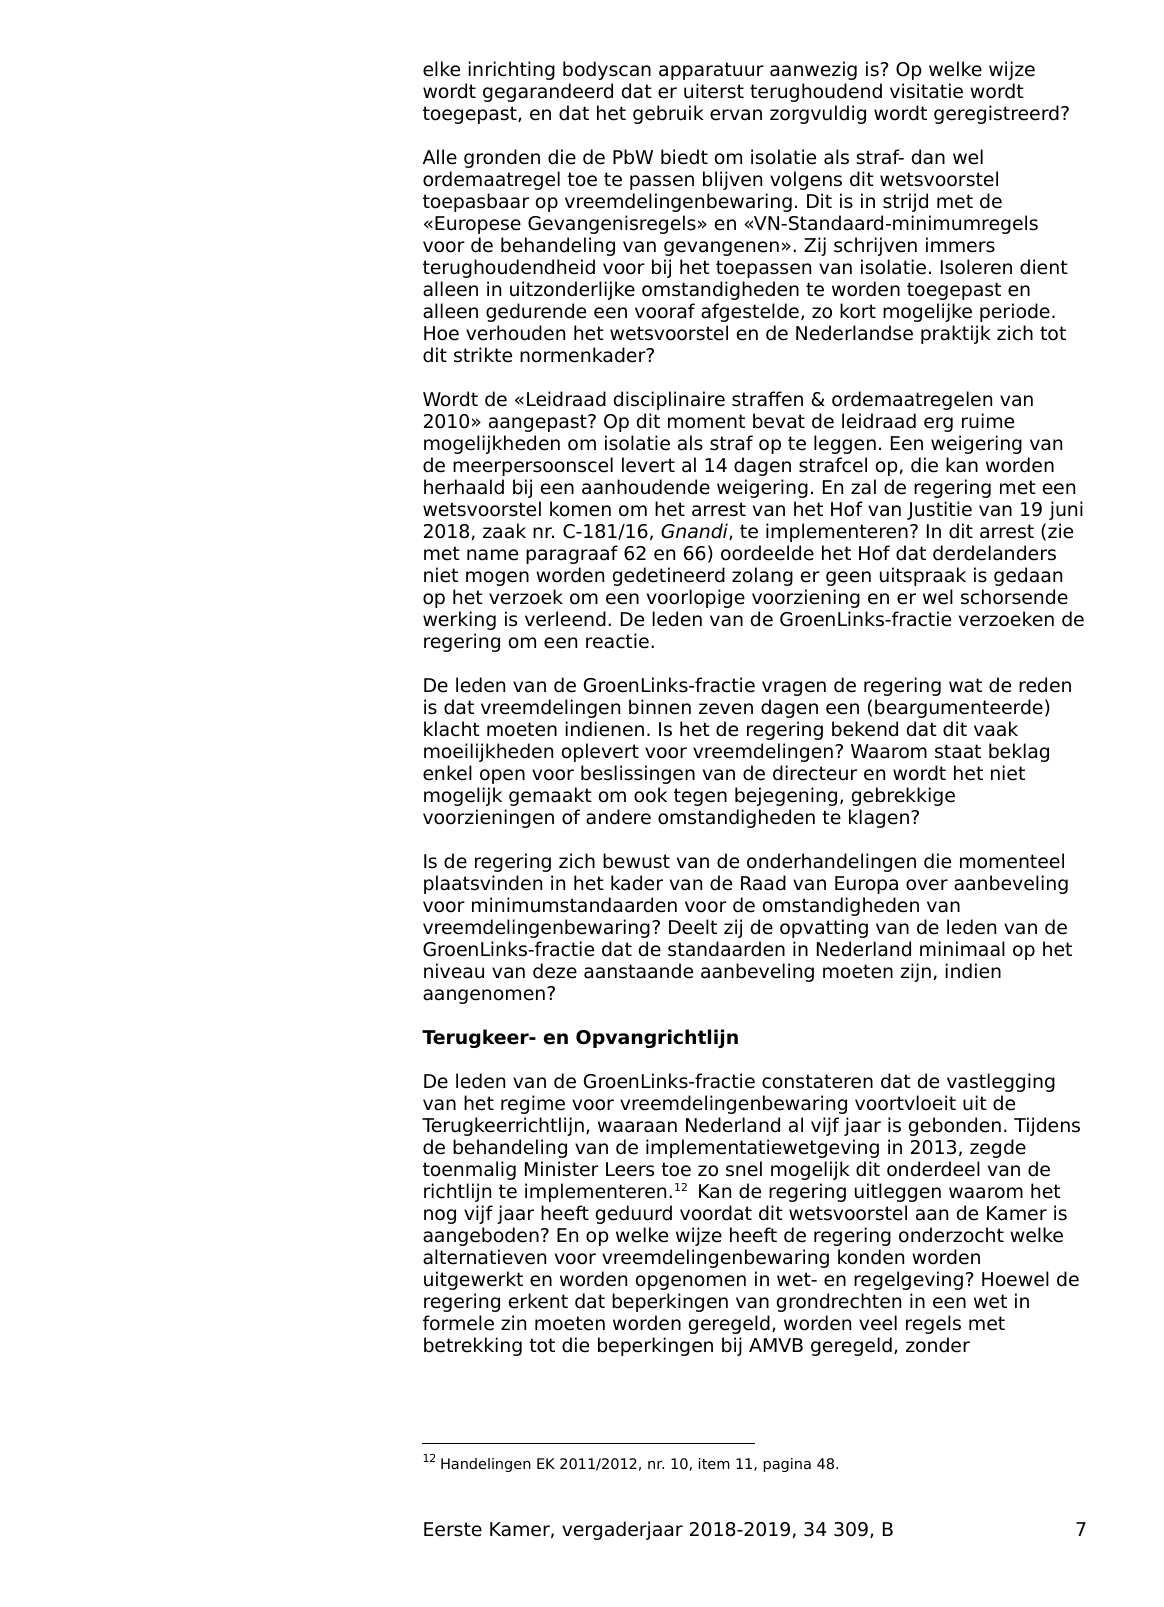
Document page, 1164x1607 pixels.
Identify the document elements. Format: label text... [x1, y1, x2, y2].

text Wordt de «Leidraad disciplinaire straffen & ordemaatregelen van 2010» aangepast? Op dit moment bevat de leidraad erg ruime mogelijkheden om isolatie als straf op te leggen. Een weigering van de meerpersoonscel levert al 14 dagen strafcel op, die kan worden herhaald bij een aanhoudende weigering. En zal de regering met een wetsvoorstel komen om het arrest van het Hof van Justitie van 19 juni 2018, zaak nr. C-181/16, Gnandi, te implementeren? In dit arrest (zie met name paragraaf 62 en 66) oordeelde het Hof dat derdelanders niet mogen worden gedetineerd zolang er geen uitspraak is gedaan op het verzoek om een voorlopige voorziening en er wel schorsende werking is verleend. De leden van de GroenLinks-fractie verzoeken de regering om een reactie. [422, 389, 1087, 653]
text elke inrichting bodyscan apparatuur aanwezig is? Op welke wijze wordt gegarandeerd dat er uiterst terughoudend visitatie wordt toegepast, en dat het gebruik ervan zorgvuldig wordt geregistreerd? [422, 59, 1087, 125]
text De leden van de GroenLinks-fractie constateren dat de vastlegging van het regime voor vreemdelingenbewaring voortvloeit uit de Terugkeerrichtlijn, waaraan Nederland al vijf jaar is gebonden. Tijdens de behandeling van de implementatiewetgeving in 2013, zegde toenmalig Minister Leers toe zo snel mogelijk dit onderdeel van de richtlijn te implementeren. Kan de regering uitleggen waarom het nog vijf jaar heeft geduurd voordat dit wetsvoorstel aan de Kamer is aangeboden? En op welke wijze heeft de regering onderzocht welke alternatieven voor vreemdelingenbewaring konden worden uitgewerkt en worden opgenomen in wet- en regelgeving? Hoewel de regering erkent dat beperkingen van grondrechten in een wet in formele zin moeten worden geregeld, worden veel regels met betrekking tot die beperkingen bij AMVB geregeld, zonder [422, 1071, 1087, 1357]
text Is de regering zich bewust van de onderhandelingen die momenteel plaatsvinden in het kader van de Raad van Europa over aanbeveling voor minimumstandaarden voor de omstandigheden van vreemdelingenbewaring? Deelt zij de opvatting van de leden van de GroenLinks-fractie dat de standaarden in Nederland minimaal op het niveau van deze aanstaande aanbeveling moeten zijn, indien aangenomen? [422, 851, 1087, 1005]
text Alle gronden die de PbW biedt om isolatie als straf- dan wel ordemaatregel toe te passen blijven volgens dit wetsvoorstel toepasbaar op vreemdelingenbewaring. Dit is in strijd met de «Europese Gevangenisregels» en «VN-Standaard-minimumregels voor de behandeling van gevangenen». Zij schrijven immers terughoudendheid voor bij het toepassen van isolatie. Isoleren dient alleen in uitzonderlijke omstandigheden te worden toegepast en alleen gedurende een vooraf afgestelde, zo kort mogelijke periode. Hoe verhouden het wetsvoorstel en de Nederlandse praktijk zich tot dit strikte normenkader? [422, 147, 1087, 367]
subtitle Terugkeer- en Opvangrichtlijn [422, 1027, 1087, 1049]
text Handelingen EK 2011/2012, nr. 10, item 11, pagina 48. [422, 1452, 1087, 1474]
text De leden van de GroenLinks-fractie vragen de regering wat de reden is dat vreemdelingen binnen zeven dagen een (beargumenteerde) klacht moeten indienen. Is het de regering bekend dat dit vaak moeilijkheden oplevert voor vreemdelingen? Waarom staat beklag enkel open voor beslissingen van de directeur en wordt het niet mogelijk gemaakt om ook tegen bejegening, gebrekkige voorzieningen of andere omstandigheden te klagen? [422, 675, 1087, 829]
